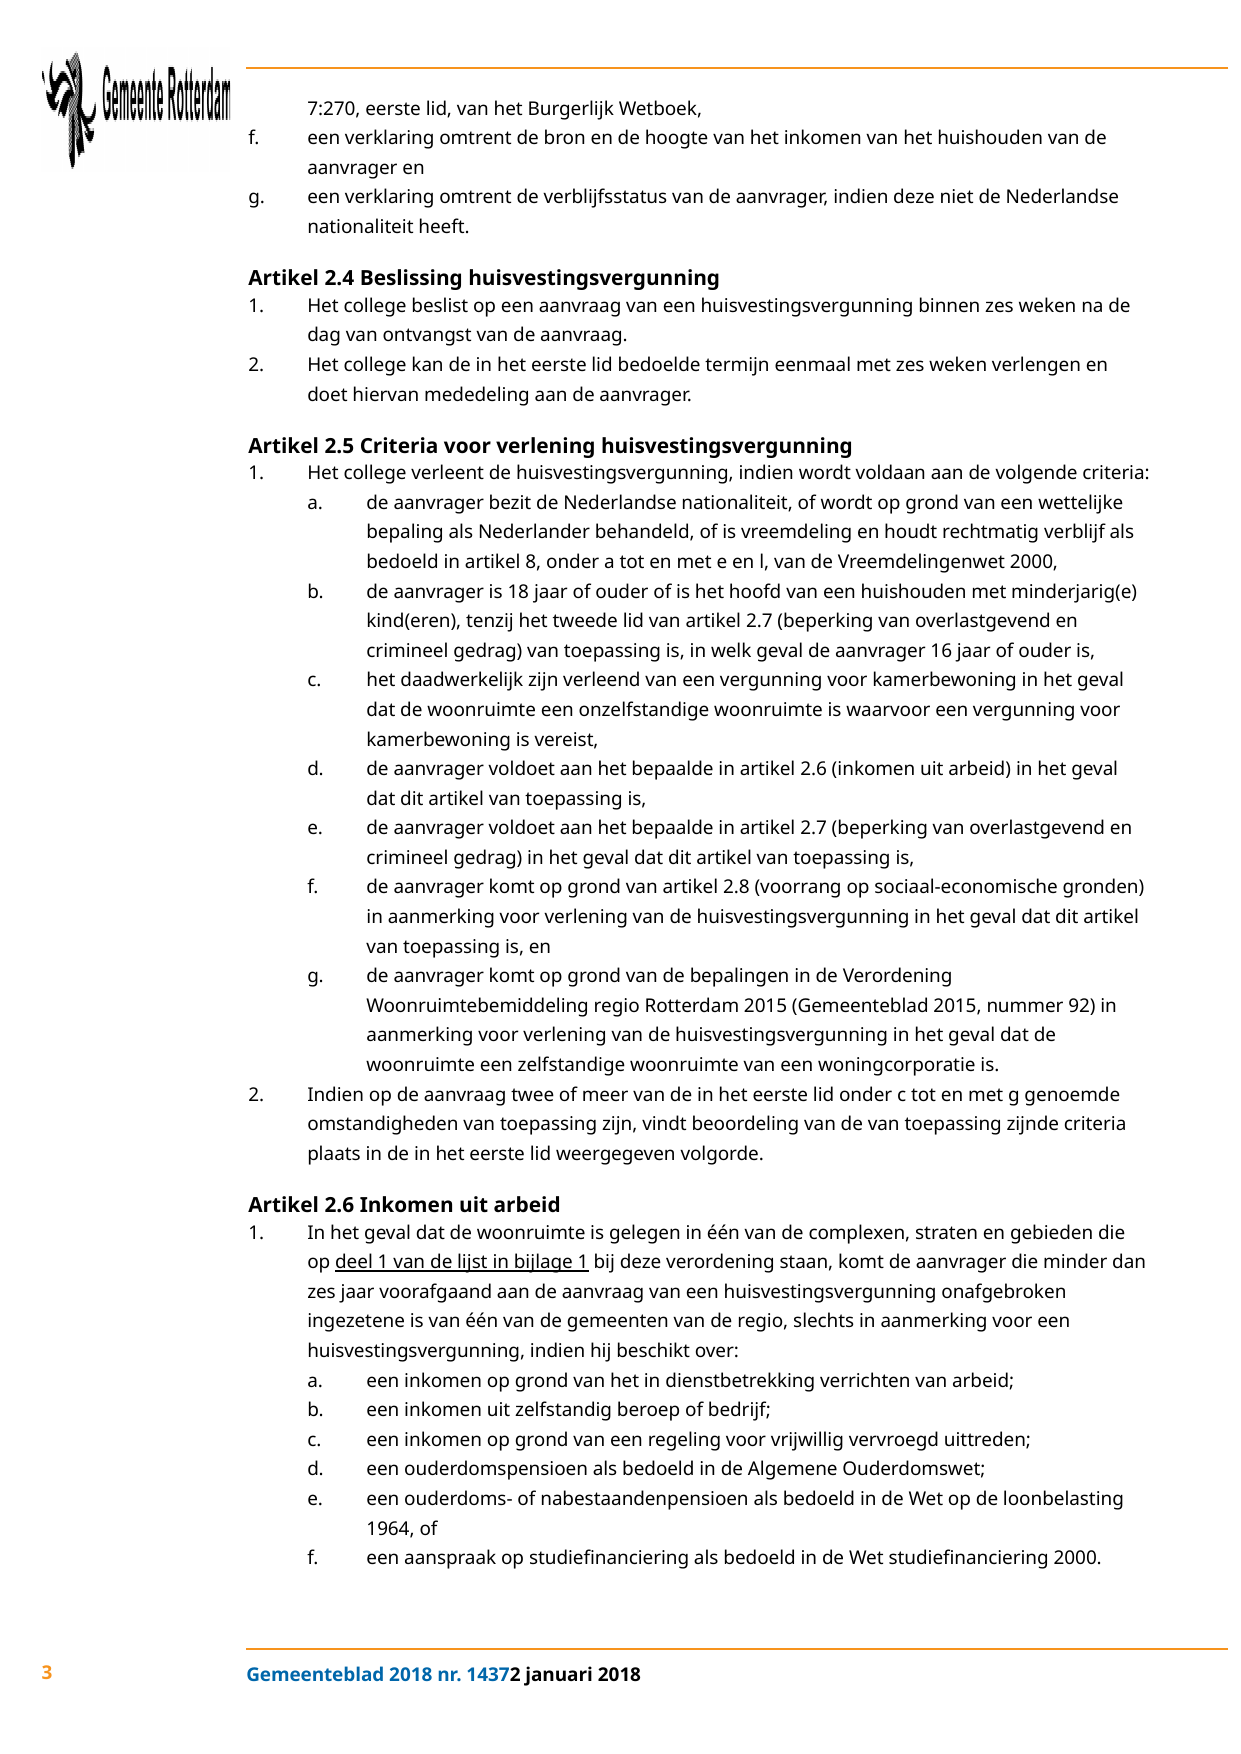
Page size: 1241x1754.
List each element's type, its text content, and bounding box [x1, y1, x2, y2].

list In het geval dat de woonruimte is gelegen in één van de complexen, straten en gebieden die op deel 1 van de lijst in bijlage 1 bij deze verordening staan, komt de aanvrager die minder dan zes jaar voorafgaand aan de aanvraag van een huisvestingsvergunning onafgebroken ingezetene is van één van de gemeenten van de regio, slechts in aanmerking voor een huisvestingsvergunning, indien hij beschikt over: [248, 1219, 1152, 1363]
list de aanvrager komt op grond van de bepalingen in de Verordening Woonruimtebemiddeling regio Rotterdam 2015 (Gemeenteblad 2015, nummer 92) in aanmerking voor verlening van de huisvestingsvergunning in het geval dat de woonruimte een zelfstandige woonruimte van een woningcorporatie is. [307, 962, 1152, 1077]
list de aanvrager voldoet aan het bepaalde in artikel 2.7 (beperking van overlastgevend en crimineel gedrag) in het geval dat dit artikel van toepassing is, [307, 814, 1152, 870]
text Artikel 2.6 Inkomen uit arbeid [248, 1190, 1152, 1219]
list Het college beslist op een aanvraag van een huisvestingsvergunning binnen zes weken na de dag van ontvangst van de aanvraag. [248, 292, 1152, 347]
picture [41, 47, 231, 172]
list 7:270, eerste lid, van het Burgerlijk Wetboek, [248, 95, 1152, 121]
list het daadwerkelijk zijn verleend van een vergunning voor kamerbewoning in het geval dat de woonruimte een onzelfstandige woonruimte is waarvoor een vergunning voor kamerbewoning is vereist, [307, 667, 1152, 752]
list Het college verleent de huisvestingsvergunning, indien wordt voldaan aan de volgende criteria: [248, 459, 1152, 485]
list een verklaring omtrent de bron en de hoogte van het inkomen van het huishouden van de aanvrager en [248, 124, 1152, 180]
list de aanvrager bezit de Nederlandse nationaliteit, of wordt op grond van een wettelijke bepaling als Nederlander behandeld, of is vreemdeling en houdt rechtmatig verblijf als bedoeld in artikel 8, onder a tot en met e en l, van de Vreemdelingenwet 2000, [307, 489, 1152, 574]
list de aanvrager komt op grond van artikel 2.8 (voorrang op sociaal-economische gronden) in aanmerking voor verlening van de huisvestingsvergunning in het geval dat dit artikel van toepassing is, en [307, 874, 1152, 959]
list een inkomen op grond van het in dienstbetrekking verrichten van arbeid; [307, 1367, 1152, 1392]
list een aanspraak op studiefinanciering als bedoeld in de Wet studiefinanciering 2000. [307, 1544, 1152, 1570]
text Artikel 2.4 Beslissing huisvestingsvergunning [248, 263, 1152, 292]
list Indien op de aanvraag twee of meer van de in het eerste lid onder c tot en met g genoemde omstandigheden van toepassing zijn, vindt beoordeling van de van toepassing zijnde criteria plaats in de in het eerste lid weergegeven volgorde. [248, 1081, 1152, 1166]
text Artikel 2.5 Criteria voor verlening huisvestingsvergunning [248, 431, 1152, 459]
list een inkomen uit zelfstandig beroep of bedrijf; [307, 1396, 1152, 1422]
list een ouderdomspensioen als bedoeld in de Algemene Ouderdomswet; [307, 1456, 1152, 1481]
list een ouderdoms- of nabestaandenpensioen als bedoeld in de Wet op de loonbelasting 1964, of [307, 1485, 1152, 1540]
list de aanvrager is 18 jaar of ouder of is het hoofd van een huishouden met minderjarig(e) kind(eren), tenzij het tweede lid van artikel 2.7 (beperking van overlastgevend en crimineel gedrag) van toepassing is, in welk geval de aanvrager 16 jaar of ouder is, [307, 578, 1152, 663]
list de aanvrager voldoet aan het bepaalde in artikel 2.6 (inkomen uit arbeid) in het geval dat dit artikel van toepassing is, [307, 755, 1152, 811]
list Het college kan de in het eerste lid bedoelde termijn eenmaal met zes weken verlengen en doet hiervan mededeling aan de aanvrager. [248, 351, 1152, 406]
list een inkomen op grond van een regeling voor vrijwillig vervroegd uittreden; [307, 1426, 1152, 1452]
list een verklaring omtrent de verblijfsstatus van de aanvrager, indien deze niet de Nederlandse nationaliteit heeft. [248, 183, 1152, 239]
